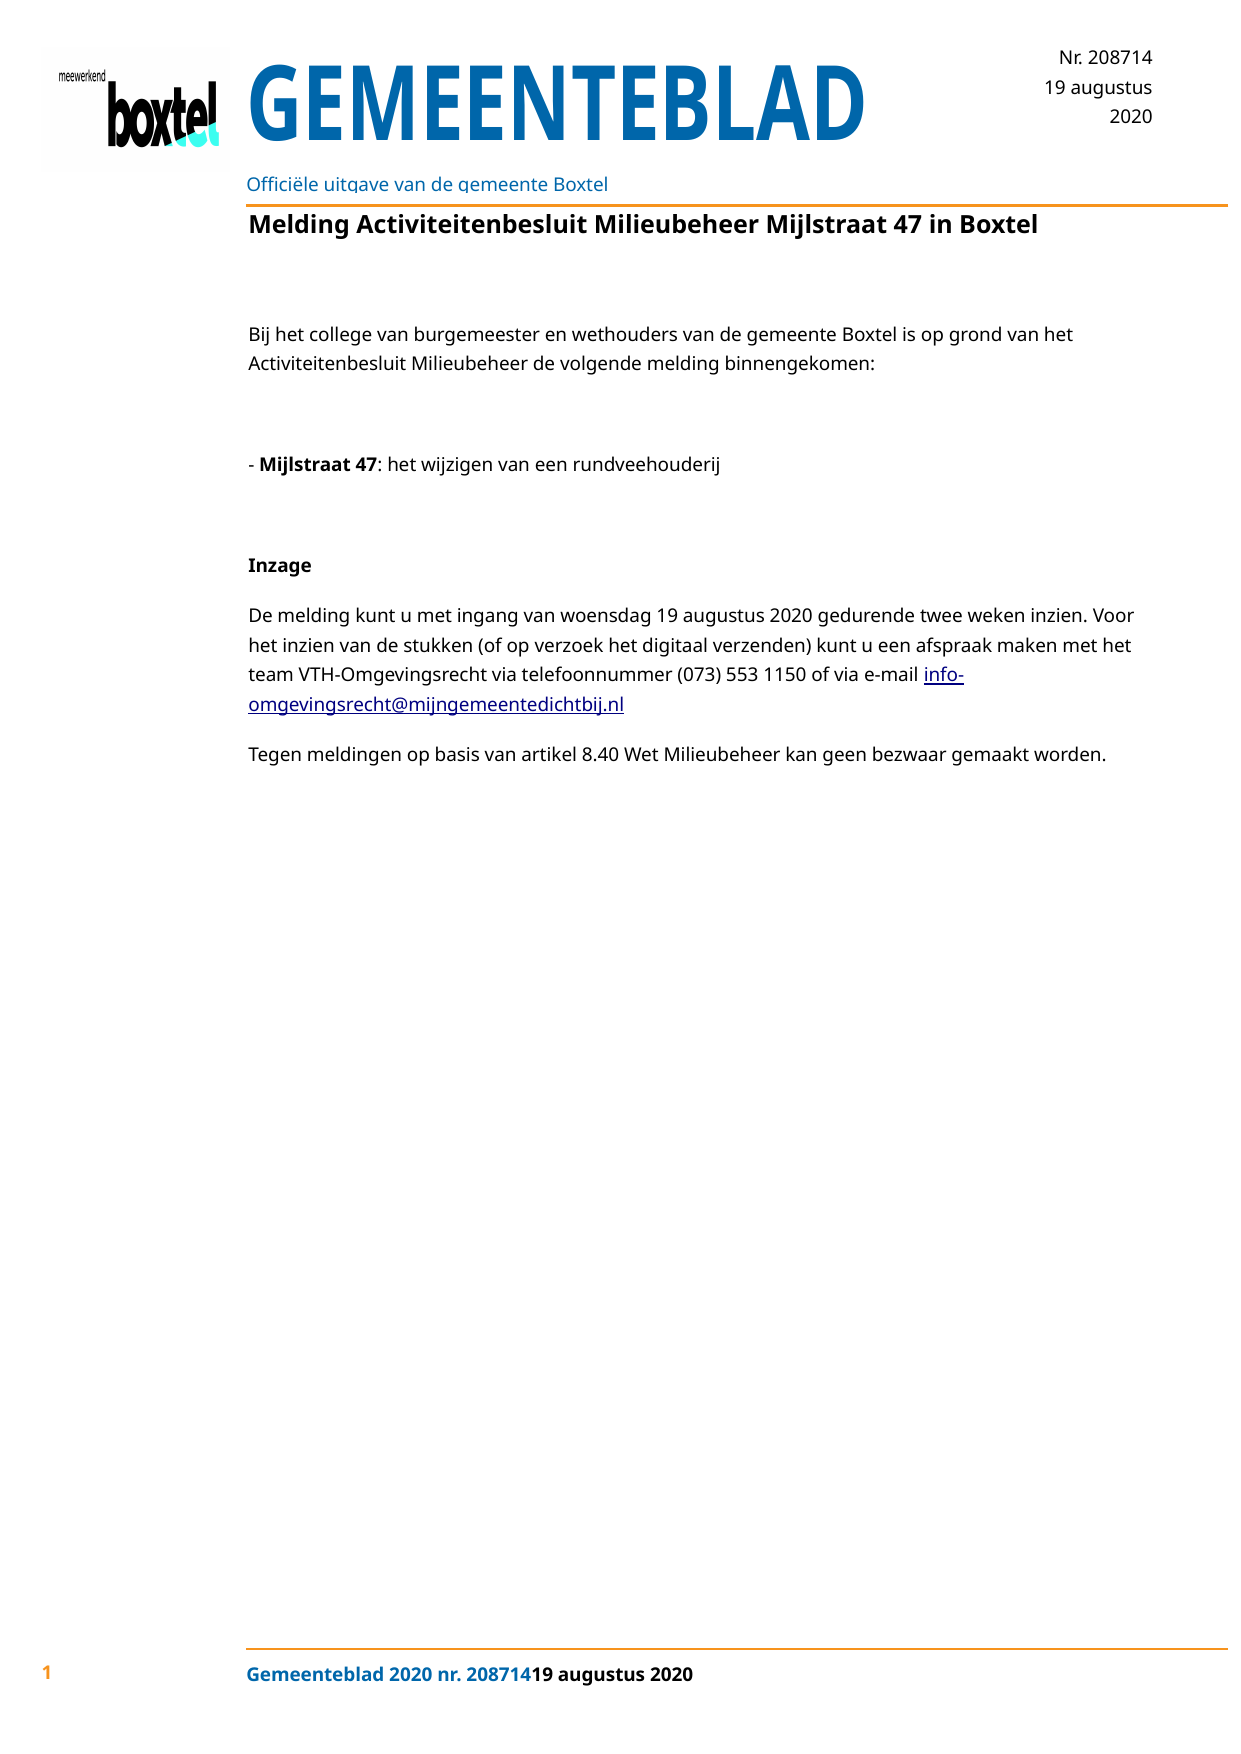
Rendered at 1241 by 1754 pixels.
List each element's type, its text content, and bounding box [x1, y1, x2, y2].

text Inzage [248, 552, 1152, 578]
text De melding kunt u met ingang van woensdag 19 augustus 2020 gedurende twee weken inzien. Voor het inzien van de stukken (of op verzoek het digitaal verzenden) kunt u een afspraak maken met het team VTH-Omgevingsrecht via telefoonnummer (073) 553 1150 of via e-mail info-omgevingsrecht@mijngemeentedichtbij.nl [248, 602, 1152, 717]
text Melding Activiteitenbesluit Milieubeheer Mijlstraat 47 in Boxtel [248, 207, 1152, 241]
text Bij het college van burgemeester en wethouders van de gemeente Boxtel is op grond van het Activiteitenbesluit Milieubeheer de volgende melding binnengekomen: [248, 321, 1152, 376]
picture [41, 47, 231, 172]
text - Mijlstraat 47: het wijzigen van een rundveehouderij [248, 451, 1152, 477]
text Tegen meldingen op basis van artikel 8.40 Wet Milieubeheer kan geen bezwaar gemaakt worden. [248, 742, 1152, 767]
